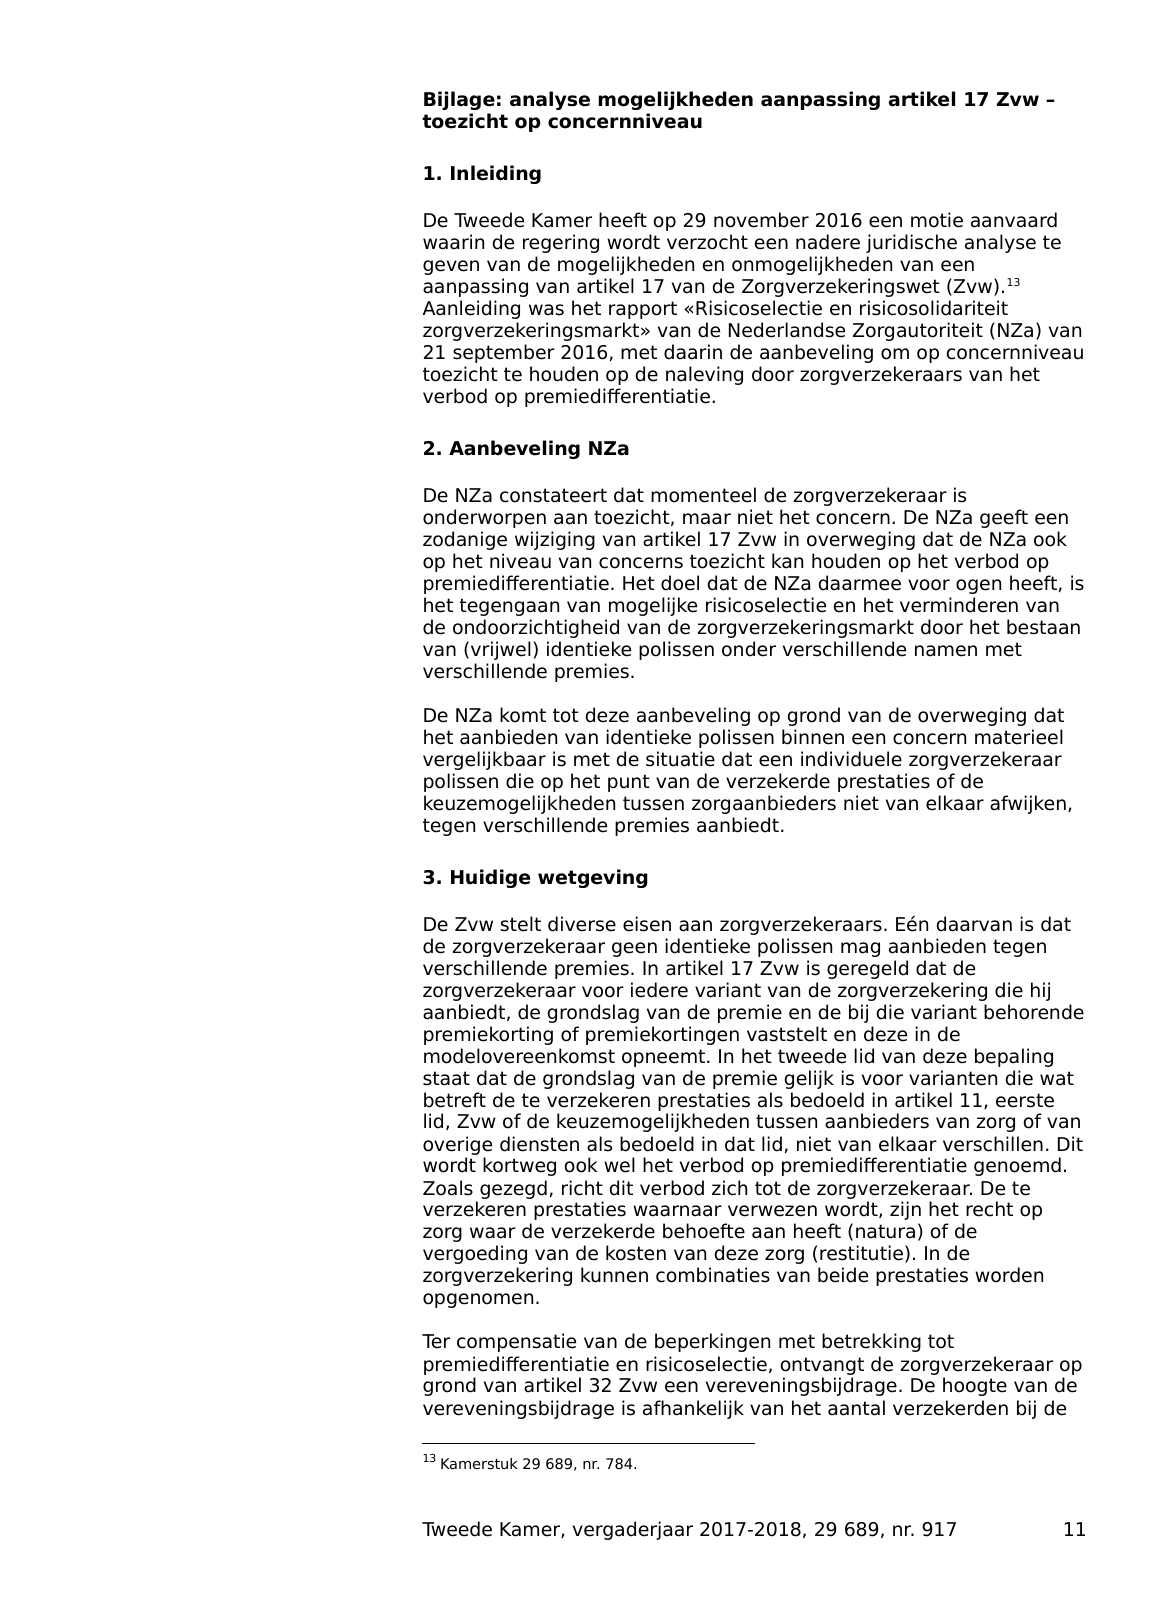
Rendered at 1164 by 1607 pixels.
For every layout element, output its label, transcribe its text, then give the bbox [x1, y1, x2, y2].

subtitle 1. Inleiding [422, 163, 1087, 185]
text De Zvw stelt diverse eisen aan zorgverzekeraars. Eén daarvan is dat de zorgverzekeraar geen identieke polissen mag aanbieden tegen verschillende premies. In artikel 17 Zvw is geregeld dat de zorgverzekeraar voor iedere variant van de zorgverzekering die hij aanbiedt, de grondslag van de premie en de bij die variant behorende premiekorting of premiekortingen vaststelt en deze in de modelovereenkomst opneemt. In het tweede lid van deze bepaling staat dat de grondslag van de premie gelijk is voor varianten die wat betreft de te verzekeren prestaties als bedoeld in artikel 11, eerste lid, Zvw of de keuzemogelijkheden tussen aanbieders van zorg of van overige diensten als bedoeld in dat lid, niet van elkaar verschillen. Dit wordt kortweg ook wel het verbod op premiedifferentiatie genoemd. Zoals gezegd, richt dit verbod zich tot de zorgverzekeraar. De te verzekeren prestaties waarnaar verwezen wordt, zijn het recht op zorg waar de verzekerde behoefte aan heeft (natura) of de vergoeding van de kosten van deze zorg (restitutie). In de zorgverzekering kunnen combinaties van beide prestaties worden opgenomen. [422, 914, 1087, 1309]
subtitle Bijlage: analyse mogelijkheden aanpassing artikel 17 Zvw – toezicht op concernniveau [77, 89, 1087, 133]
subtitle 2. Aanbeveling NZa [422, 438, 1087, 460]
text De Tweede Kamer heeft op 29 november 2016 een motie aanvaard waarin de regering wordt verzocht een nadere juridische analyse te geven van de mogelijkheden en onmogelijkheden van een aanpassing van artikel 17 van de Zorgverzekeringswet (Zvw). Aanleiding was het rapport «Risicoselectie en risicosolidariteit zorgverzekeringsmarkt» van de Nederlandse Zorgautoriteit (NZa) van 21 september 2016, met daarin de aanbeveling om op concernniveau toezicht te houden op de naleving door zorgverzekeraars van het verbod op premiedifferentiatie. [422, 210, 1087, 408]
subtitle 3. Huidige wetgeving [422, 867, 1087, 889]
text De NZa constateert dat momenteel de zorgverzekeraar is onderworpen aan toezicht, maar niet het concern. De NZa geeft een zodanige wijziging van artikel 17 Zvw in overweging dat de NZa ook op het niveau van concerns toezicht kan houden op het verbod op premiedifferentiatie. Het doel dat de NZa daarmee voor ogen heeft, is het tegengaan van mogelijke risicoselectie en het verminderen van de ondoorzichtigheid van de zorgverzekeringsmarkt door het bestaan van (vrijwel) identieke polissen onder verschillende namen met verschillende premies. [422, 485, 1087, 683]
text Kamerstuk 29 689, nr. 784. [422, 1452, 1087, 1474]
text Ter compensatie van de beperkingen met betrekking tot premiedifferentiatie en risicoselectie, ontvangt de zorgverzekeraar op grond van artikel 32 Zvw een vereveningsbijdrage. De hoogte van de vereveningsbijdrage is afhankelijk van het aantal verzekerden bij de [422, 1331, 1087, 1419]
text De NZa komt tot deze aanbeveling op grond van de overweging dat het aanbieden van identieke polissen binnen een concern materieel vergelijkbaar is met de situatie dat een individuele zorgverzekeraar polissen die op het punt van de verzekerde prestaties of de keuzemogelijkheden tussen zorgaanbieders niet van elkaar afwijken, tegen verschillende premies aanbiedt. [422, 705, 1087, 837]
